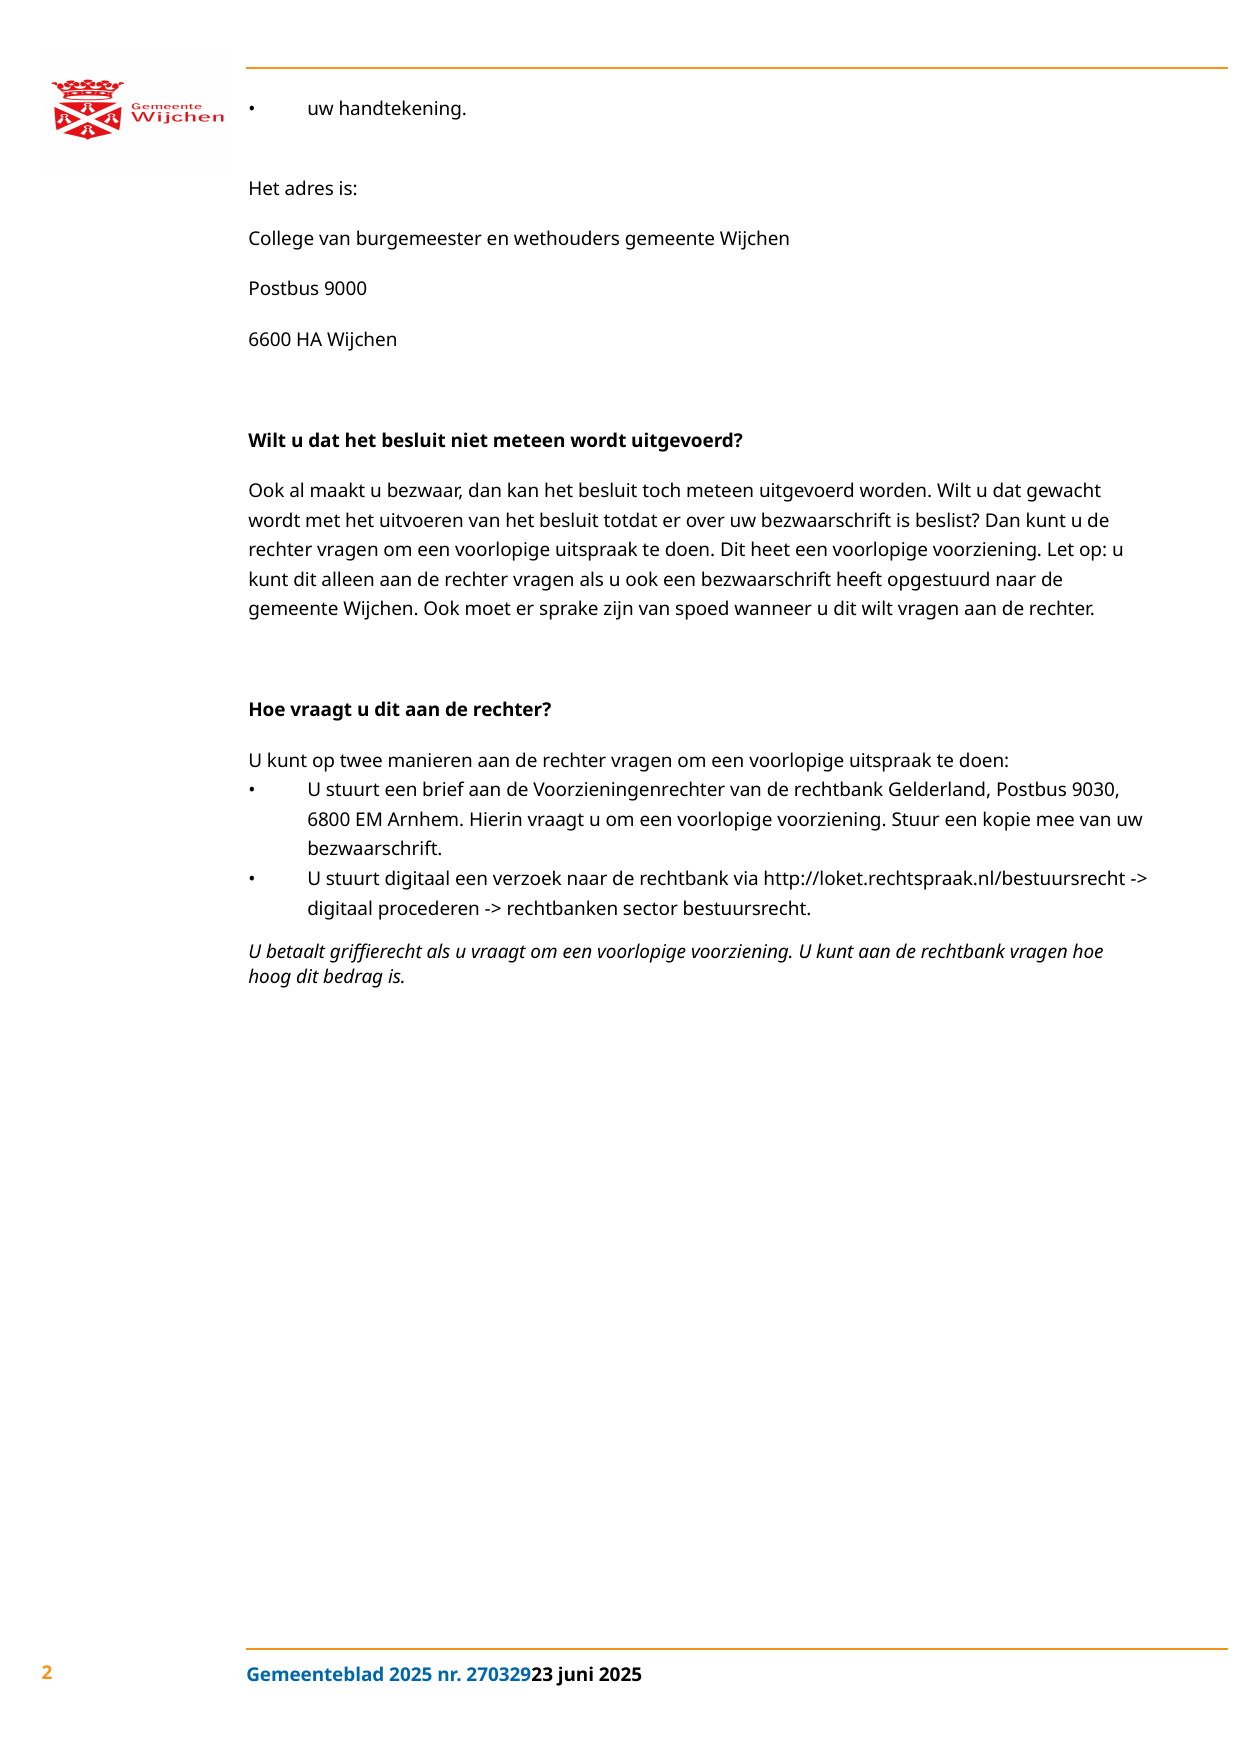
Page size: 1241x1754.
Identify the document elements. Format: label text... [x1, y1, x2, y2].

text College van burgemeester en wethouders gemeente Wijchen [248, 225, 1152, 251]
text Wilt u dat het besluit niet meteen wordt uitgevoerd? [248, 427, 1152, 453]
picture [41, 47, 231, 172]
list uw handtekening. [248, 95, 1152, 121]
text Postbus 9000 [248, 276, 1152, 301]
text Hoe vraagt u dit aan de rechter? [248, 696, 1152, 722]
text U betaalt griffierecht als u vraagt om een voorlopige voorziening. U kunt aan de rechtbank vragen hoe hoog dit bedrag is. [248, 938, 1152, 989]
list U stuurt een brief aan de Voorzieningenrechter van de rechtbank Gelderland, Postbus 9030, 6800 EM Arnhem. Hierin vraagt u om een voorlopige voorziening. Stuur een kopie mee van uw bezwaarschrift. [248, 776, 1152, 861]
text Ook al maakt u bezwaar, dan kan het besluit toch meteen uitgevoerd worden. Wilt u dat gewacht wordt met het uitvoeren van het besluit totdat er over uw bezwaarschrift is beslist? Dan kunt u de rechter vragen om een voorlopige uitspraak te doen. Dit heet een voorlopige voorziening. Let op: u kunt dit alleen aan de rechter vragen als u ook een bezwaarschrift heeft opgestuurd naar de gemeente Wijchen. Ook moet er sprake zijn van spoed wanneer u dit wilt vragen aan de rechter. [248, 477, 1152, 621]
text Het adres is: [248, 175, 1152, 201]
list U stuurt digitaal een verzoek naar de rechtbank via http://loket.rechtspraak.nl/bestuursrecht -> digitaal procederen -> rechtbanken sector bestuursrecht. [248, 865, 1152, 921]
text U kunt op twee manieren aan de rechter vragen om een voorlopige uitspraak te doen: [248, 747, 1152, 773]
text 6600 HA Wijchen [248, 326, 1152, 352]
